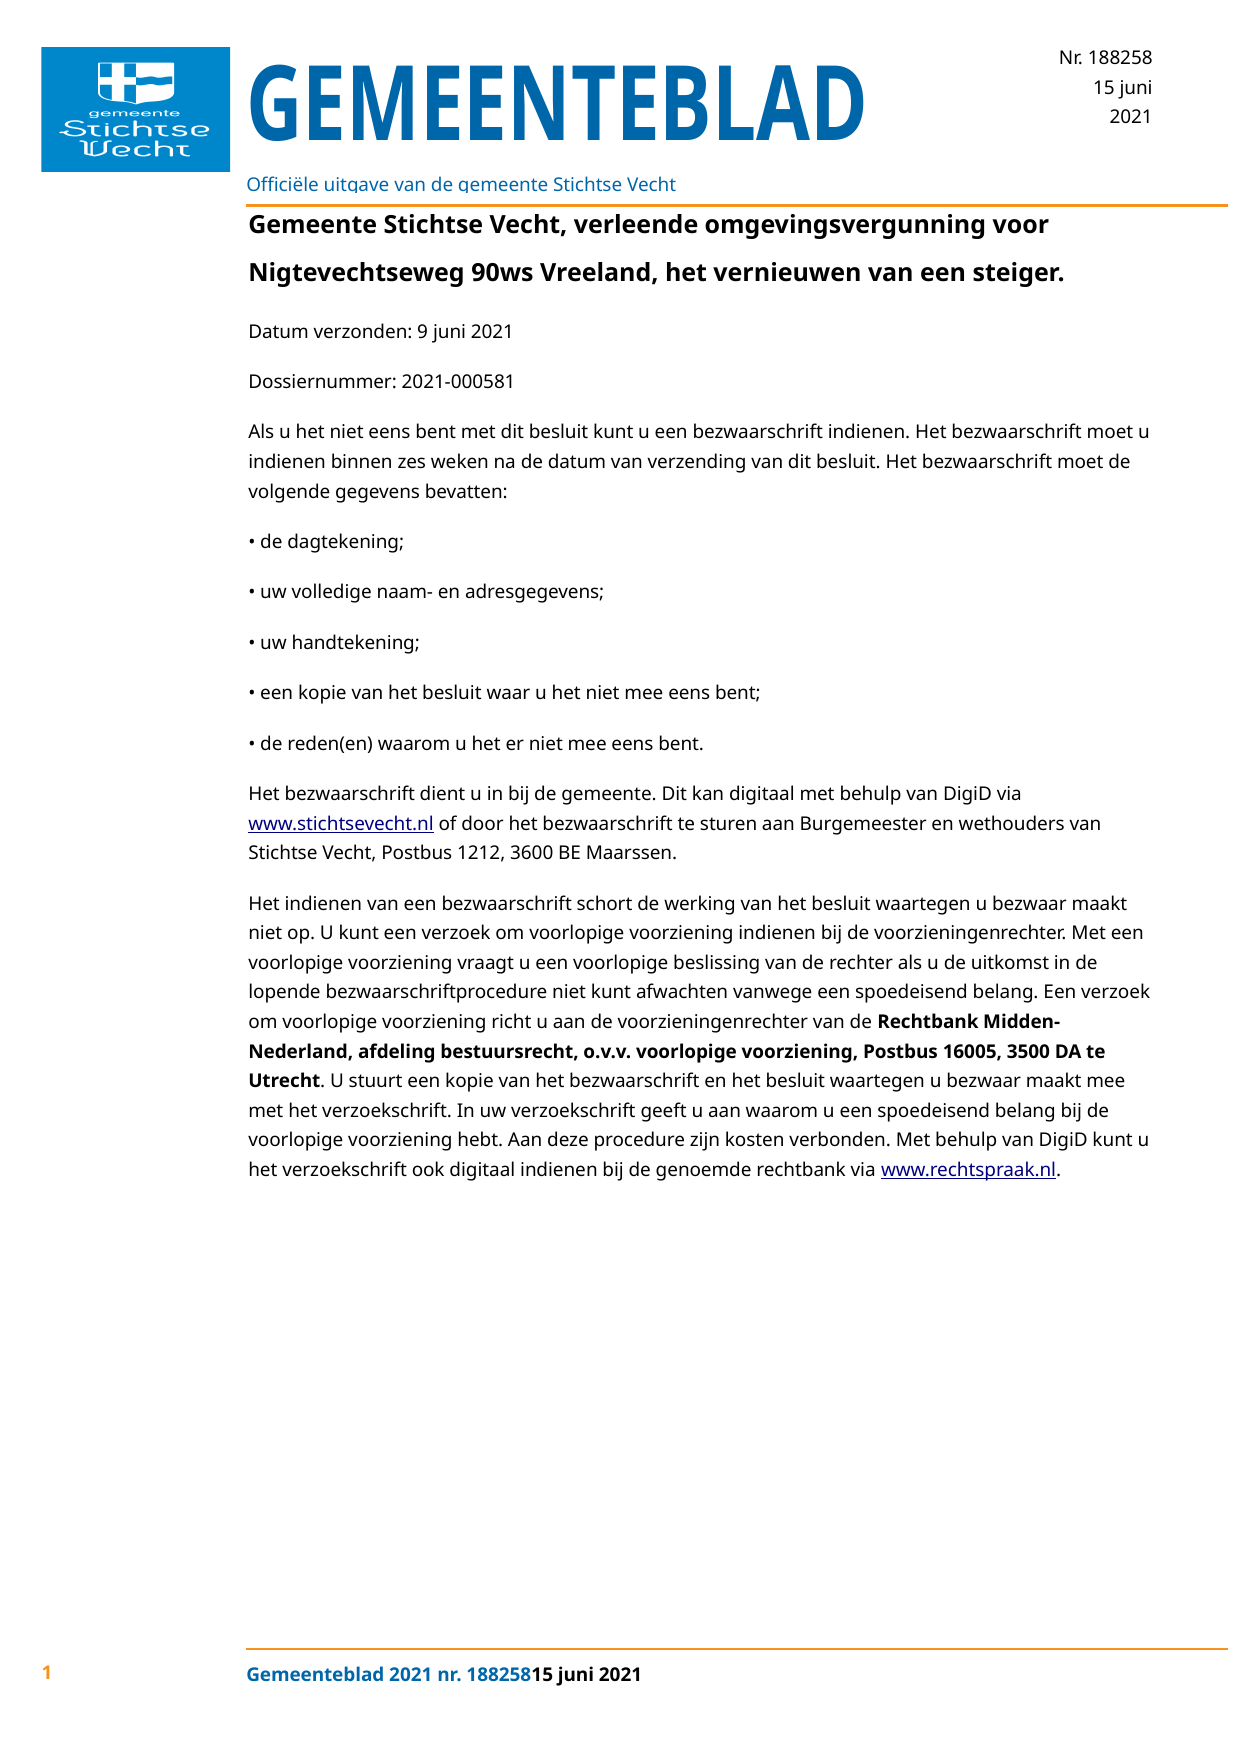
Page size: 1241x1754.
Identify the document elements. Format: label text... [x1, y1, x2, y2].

text • een kopie van het besluit waar u het niet mee eens bent; [248, 679, 1152, 705]
text • uw volledige naam- en adresgegevens; [248, 579, 1152, 604]
picture [137, 63, 174, 103]
text Het bezwaarschrift dient u in bij de gemeente. Dit kan digitaal met behulp van DigiD via www.stichtsevecht.nl of door het bezwaarschrift te sturen aan Burgemeester en wethouders van Stichtse Vecht, Postbus 1212, 3600 BE Maarssen. [248, 780, 1152, 865]
text • de reden(en) waarom u het er niet mee eens bent. [248, 730, 1152, 756]
text • de dagtekening; [248, 528, 1152, 554]
text Gemeente Stichtse Vecht, verleende omgevingsvergunning voor Nigtevechtseweg 90ws Vreeland, het vernieuwen van een steiger. [248, 207, 1152, 288]
picture [99, 63, 135, 101]
text Datum verzonden: 9 juni 2021 [248, 318, 1152, 344]
text • uw handtekening; [248, 629, 1152, 655]
text Dossiernummer: 2021-000581 [248, 368, 1152, 394]
text Als u het niet eens bent met dit besluit kunt u een bezwaarschrift indienen. Het bezwaarschrift moet u indienen binnen zes weken na de datum van verzending van dit besluit. Het bezwaarschrift moet de volgende gegevens bevatten: [248, 419, 1152, 504]
text Het indienen van een bezwaarschrift schort de werking van het besluit waartegen u bezwaar maakt niet op. U kunt een verzoek om voorlopige voorziening indienen bij de voorzieningenrechter. Met een voorlopige voorziening vraagt u een voorlopige beslissing van de rechter als u de uitkomst in de lopende bezwaarschriftprocedure niet kunt afwachten vanwege een spoedeisend belang. Een verzoek om voorlopige voorziening richt u aan de voorzieningenrechter van de Rechtbank Midden-Nederland, afdeling bestuursrecht, o.v.v. voorlopige voorziening, Postbus 16005, 3500 DA te Utrecht. U stuurt een kopie van het bezwaarschrift en het besluit waartegen u bezwaar maakt mee met het verzoekschrift. In uw verzoekschrift geeft u aan waarom u een spoedeisend belang bij de voorlopige voorziening hebt. Aan deze procedure zijn kosten verbonden. Met behulp van DigiD kunt u het verzoekschrift ook digitaal indienen bij de genoemde rechtbank via www.rechtspraak.nl. [248, 890, 1152, 1182]
